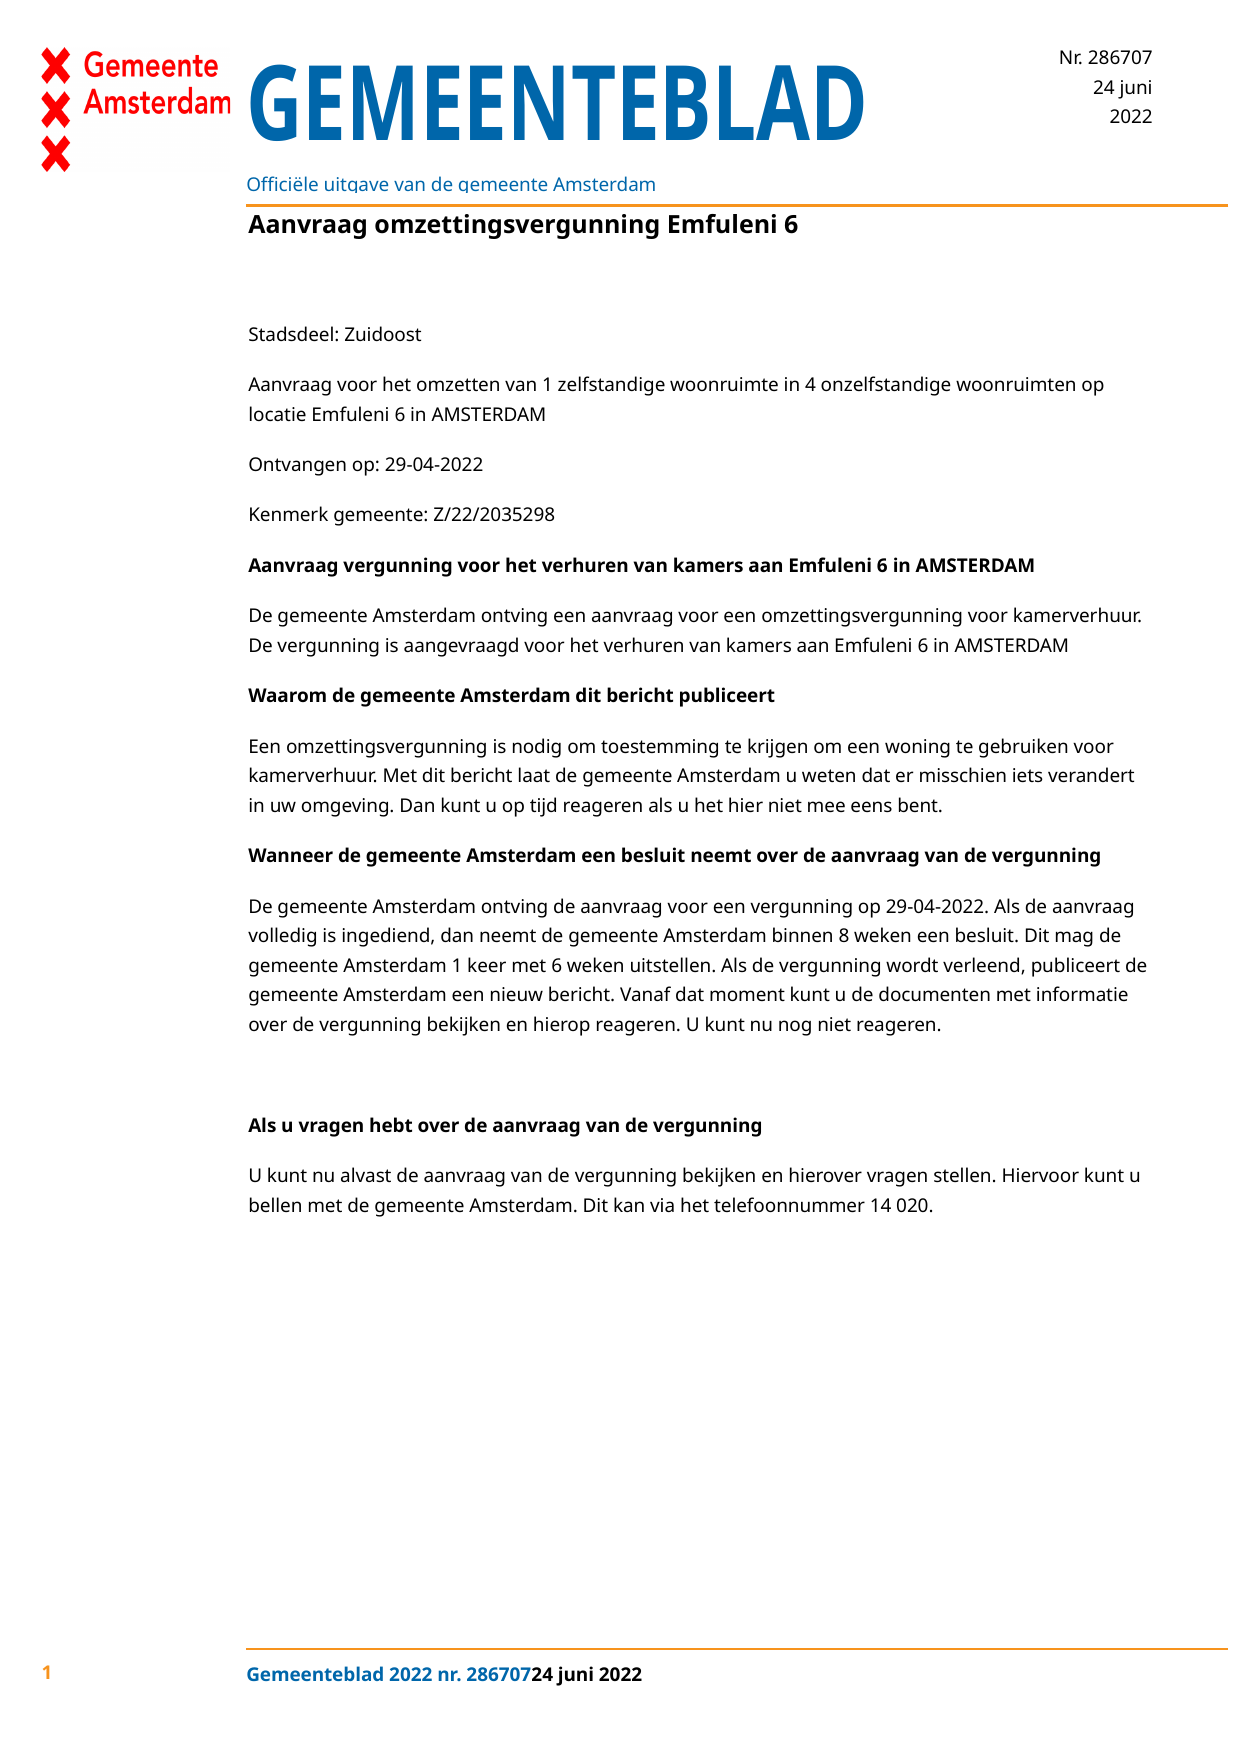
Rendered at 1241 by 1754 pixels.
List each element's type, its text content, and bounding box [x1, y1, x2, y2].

picture [41, 47, 231, 172]
text Als u vragen hebt over de aanvraag van de vergunning [248, 1112, 1152, 1138]
text Aanvraag voor het omzetten van 1 zelfstandige woonruimte in 4 onzelfstandige woonruimten op locatie Emfuleni 6 in AMSTERDAM [248, 371, 1152, 426]
text De gemeente Amsterdam ontving een aanvraag voor een omzettingsvergunning voor kamerverhuur. De vergunning is aangevraagd voor het verhuren van kamers aan Emfuleni 6 in AMSTERDAM [248, 602, 1152, 658]
text De gemeente Amsterdam ontving de aanvraag voor een vergunning op 29-04-2022. Als de aanvraag volledig is ingediend, dan neemt de gemeente Amsterdam binnen 8 weken een besluit. Dit mag de gemeente Amsterdam 1 keer met 6 weken uitstellen. Als de vergunning wordt verleend, publiceert de gemeente Amsterdam een nieuw bericht. Vanaf dat moment kunt u de documenten met informatie over de vergunning bekijken en hierop reageren. U kunt nu nog niet reageren. [248, 893, 1152, 1037]
text Aanvraag vergunning voor het verhuren van kamers aan Emfuleni 6 in AMSTERDAM [248, 552, 1152, 578]
text U kunt nu alvast de aanvraag van de vergunning bekijken en hierover vragen stellen. Hiervoor kunt u bellen met de gemeente Amsterdam. Dit kan via het telefoonnummer 14 020. [248, 1162, 1152, 1218]
text Kenmerk gemeente: Z/22/2035298 [248, 502, 1152, 527]
text Aanvraag omzettingsvergunning Emfuleni 6 [248, 207, 1152, 241]
text Stadsdeel: Zuidoost [248, 321, 1152, 346]
text Waarom de gemeente Amsterdam dit bericht publiceert [248, 682, 1152, 708]
text Wanneer de gemeente Amsterdam een besluit neemt over de aanvraag van de vergunning [248, 842, 1152, 868]
text Ontvangen op: 29-04-2022 [248, 451, 1152, 477]
text Een omzettingsvergunning is nodig om toestemming te krijgen om een woning te gebruiken voor kamerverhuur. Met dit bericht laat de gemeente Amsterdam u weten dat er misschien iets verandert in uw omgeving. Dan kunt u op tijd reageren als u het hier niet mee eens bent. [248, 733, 1152, 818]
